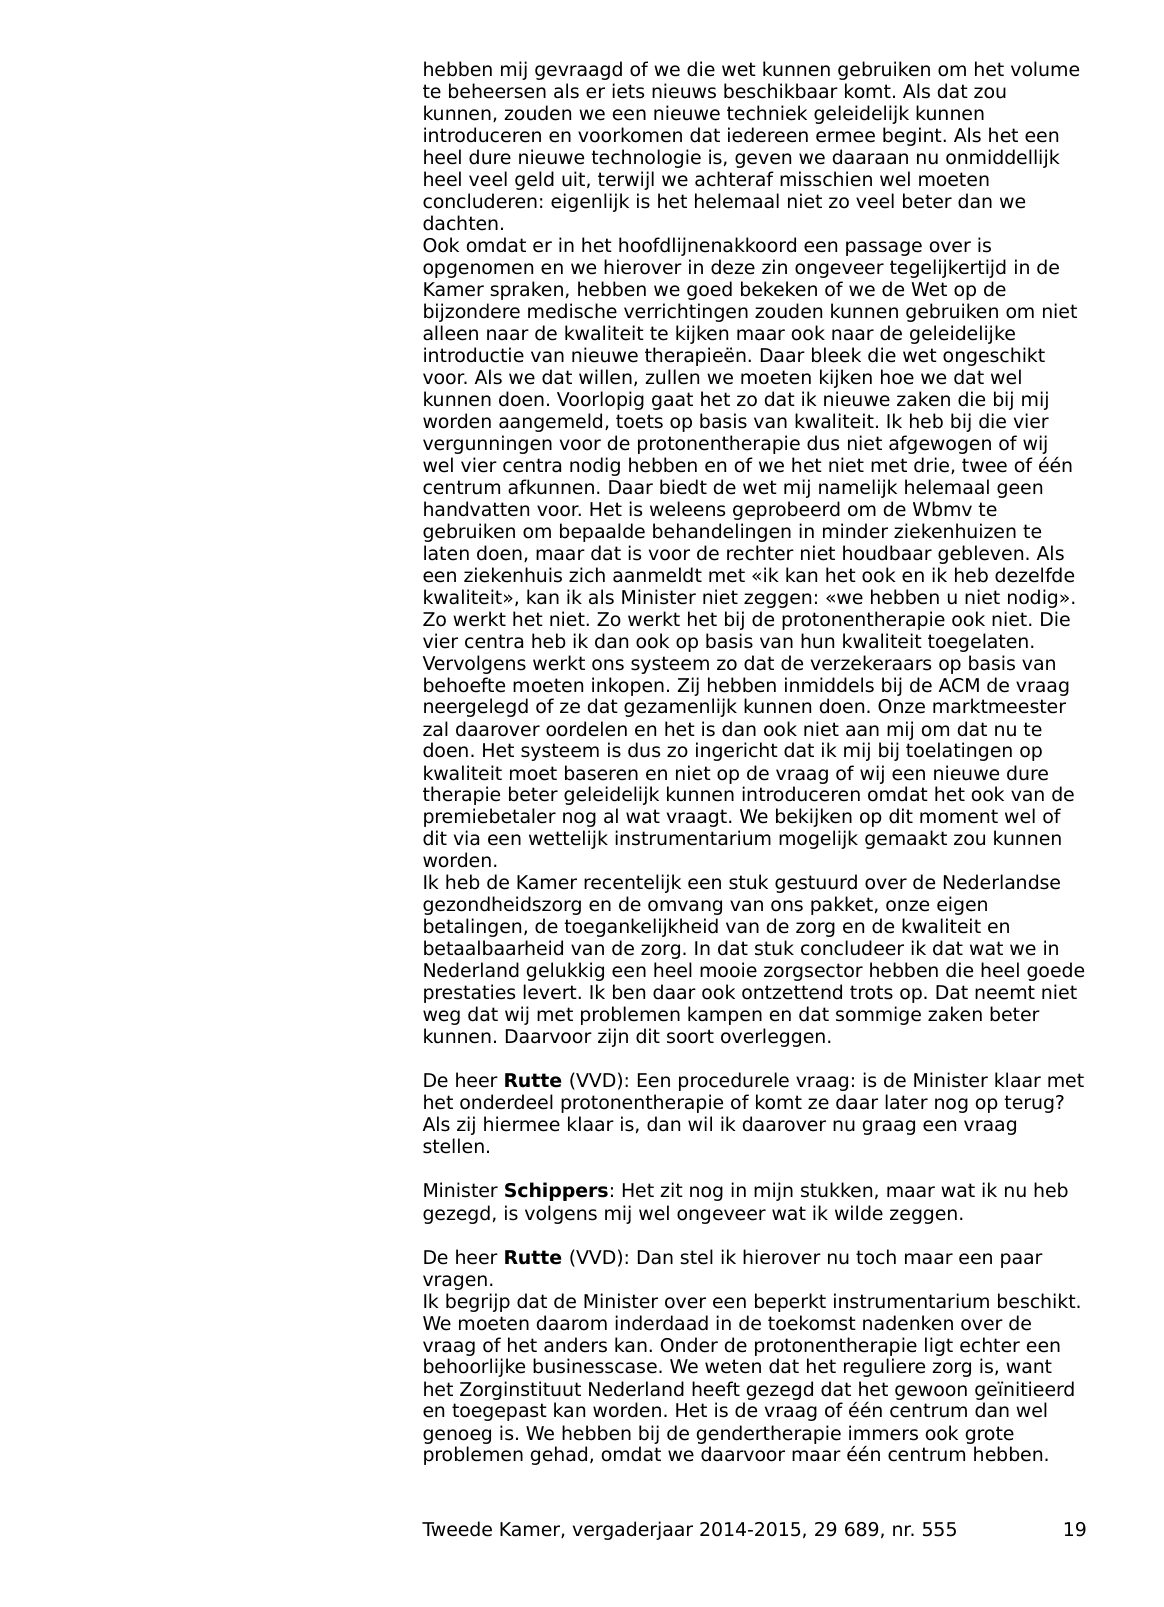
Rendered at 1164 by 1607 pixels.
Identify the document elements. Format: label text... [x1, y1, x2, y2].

text Ook omdat er in het hoofdlijnenakkoord een passage over is opgenomen en we hierover in deze zin ongeveer tegelijkertijd in de Kamer spraken, hebben we goed bekeken of we de Wet op de bijzondere medische verrichtingen zouden kunnen gebruiken om niet alleen naar de kwaliteit te kijken maar ook naar de geleidelijke introductie van nieuwe therapieën. Daar bleek die wet ongeschikt voor. Als we dat willen, zullen we moeten kijken hoe we dat wel kunnen doen. Voorlopig gaat het zo dat ik nieuwe zaken die bij mij worden aangemeld, toets op basis van kwaliteit. Ik heb bij die vier vergunningen voor de protonentherapie dus niet afgewogen of wij wel vier centra nodig hebben en of we het niet met drie, twee of één centrum afkunnen. Daar biedt de wet mij namelijk helemaal geen handvatten voor. Het is weleens geprobeerd om de Wbmv te gebruiken om bepaalde behandelingen in minder ziekenhuizen te laten doen, maar dat is voor de rechter niet houdbaar gebleven. Als een ziekenhuis zich aanmeldt met «ik kan het ook en ik heb dezelfde kwaliteit», kan ik als Minister niet zeggen: «we hebben u niet nodig». Zo werkt het niet. Zo werkt het bij de protonentherapie ook niet. Die vier centra heb ik dan ook op basis van hun kwaliteit toegelaten. Vervolgens werkt ons systeem zo dat de verzekeraars op basis van behoefte moeten inkopen. Zij hebben inmiddels bij de ACM de vraag neergelegd of ze dat gezamenlijk kunnen doen. Onze marktmeester zal daarover oordelen en het is dan ook niet aan mij om dat nu te doen. Het systeem is dus zo ingericht dat ik mij bij toelatingen op kwaliteit moet baseren en niet op de vraag of wij een nieuwe dure therapie beter geleidelijk kunnen introduceren omdat het ook van de premiebetaler nog al wat vraagt. We bekijken op dit moment wel of dit via een wettelijk instrumentarium mogelijk gemaakt zou kunnen worden. [422, 235, 1087, 872]
text hebben mij gevraagd of we die wet kunnen gebruiken om het volume te beheersen als er iets nieuws beschikbaar komt. Als dat zou kunnen, zouden we een nieuwe techniek geleidelijk kunnen introduceren en voorkomen dat iedereen ermee begint. Als het een heel dure nieuwe technologie is, geven we daaraan nu onmiddellijk heel veel geld uit, terwijl we achteraf misschien wel moeten concluderen: eigenlijk is het helemaal niet zo veel beter dan we dachten. [422, 59, 1087, 235]
text De heer Rutte (VVD): Dan stel ik hierover nu toch maar een paar vragen. [422, 1247, 1087, 1291]
text Minister Schippers: Het zit nog in mijn stukken, maar wat ik nu heb gezegd, is volgens mij wel ongeveer wat ik wilde zeggen. [422, 1180, 1087, 1224]
text Ik heb de Kamer recentelijk een stuk gestuurd over de Nederlandse gezondheidszorg en de omvang van ons pakket, onze eigen betalingen, de toegankelijkheid van de zorg en de kwaliteit en betaalbaarheid van de zorg. In dat stuk concludeer ik dat wat we in Nederland gelukkig een heel mooie zorgsector hebben die heel goede prestaties levert. Ik ben daar ook ontzettend trots op. Dat neemt niet weg dat wij met problemen kampen en dat sommige zaken beter kunnen. Daarvoor zijn dit soort overleggen. [422, 872, 1087, 1048]
text Ik begrijp dat de Minister over een beperkt instrumentarium beschikt. We moeten daarom inderdaad in de toekomst nadenken over de vraag of het anders kan. Onder de protonentherapie ligt echter een behoorlijke businesscase. We weten dat het reguliere zorg is, want het Zorginstituut Nederland heeft gezegd dat het gewoon geïnitieerd en toegepast kan worden. Het is de vraag of één centrum dan wel genoeg is. We hebben bij de gendertherapie immers ook grote problemen gehad, omdat we daarvoor maar één centrum hebben. [422, 1291, 1087, 1466]
text De heer Rutte (VVD): Een procedurele vraag: is de Minister klaar met het onderdeel protonentherapie of komt ze daar later nog op terug? Als zij hiermee klaar is, dan wil ik daarover nu graag een vraag stellen. [422, 1070, 1087, 1158]
